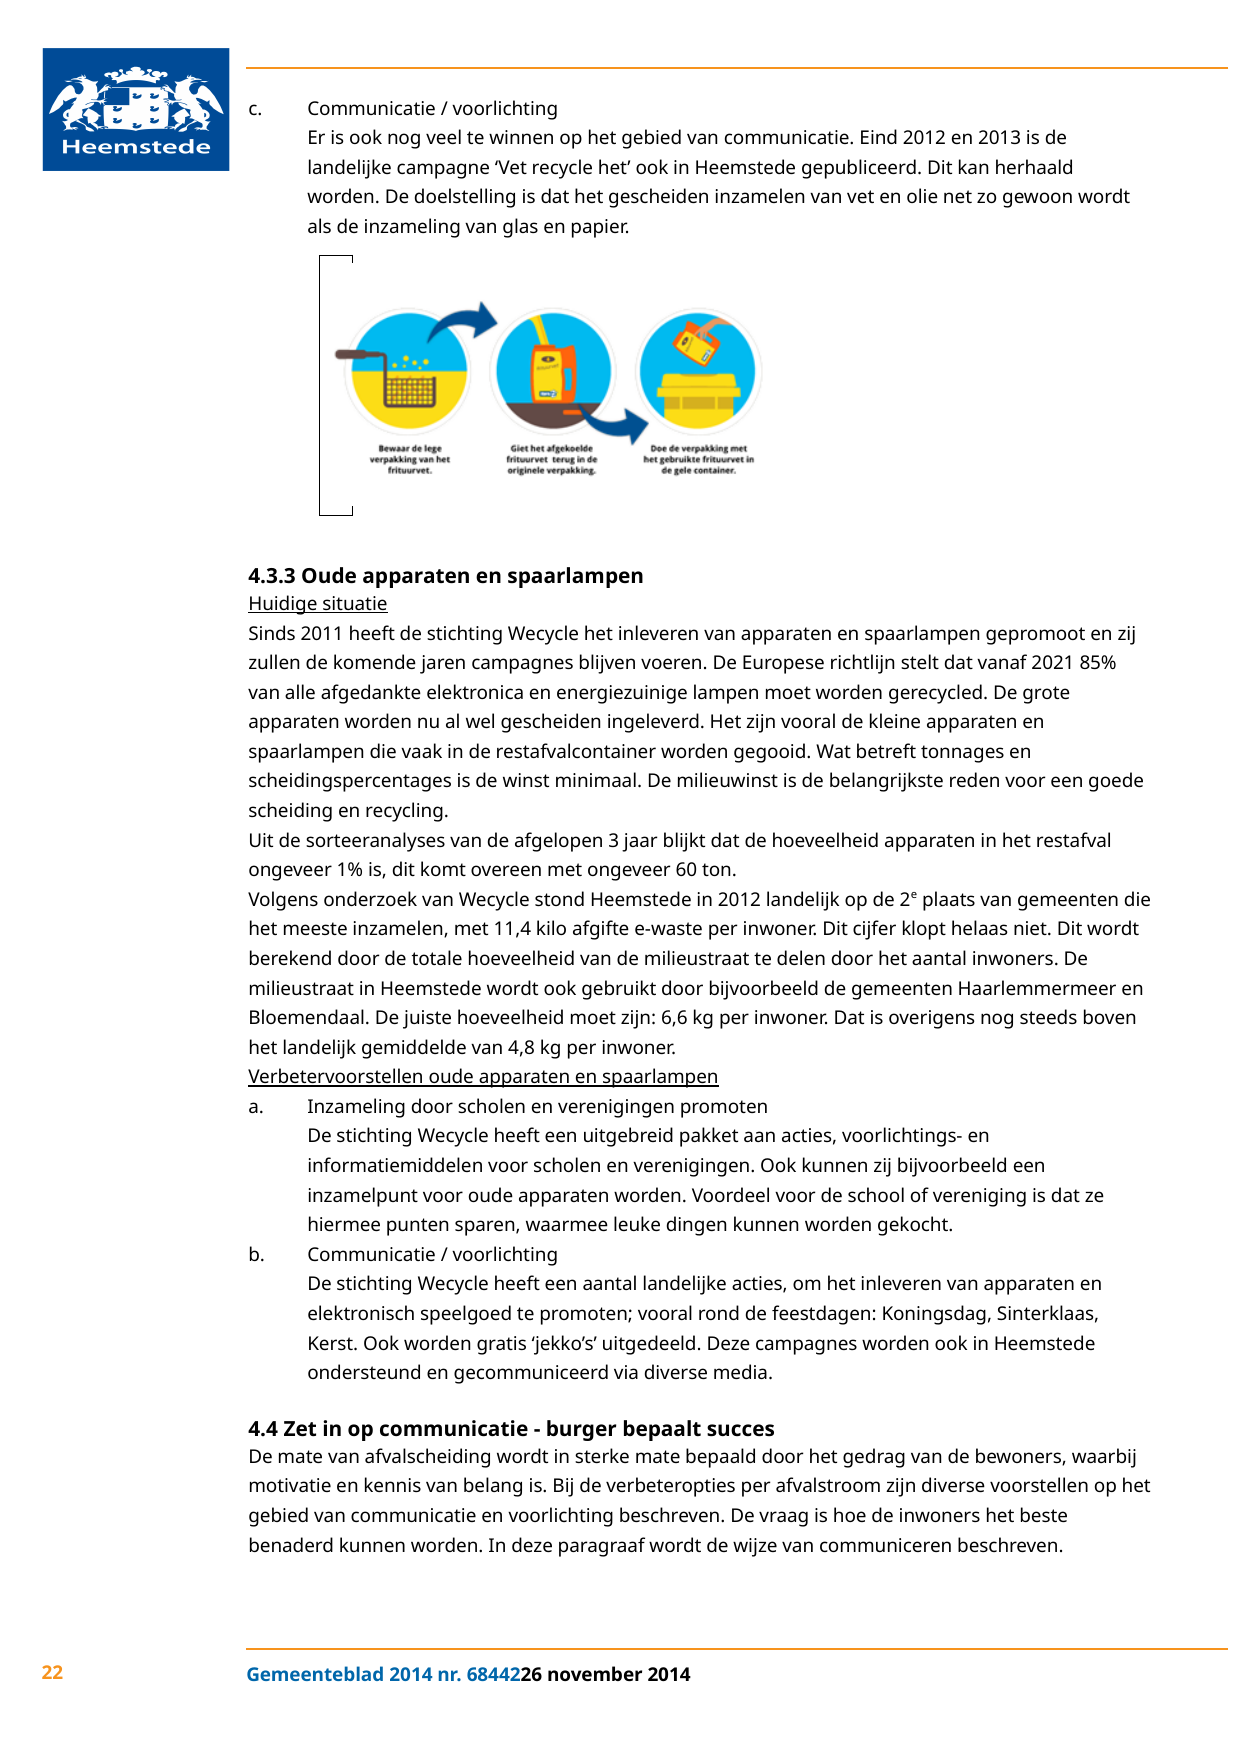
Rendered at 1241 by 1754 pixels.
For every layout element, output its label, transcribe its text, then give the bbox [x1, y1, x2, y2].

text 4.4 Zet in op communicatie - burger bepaalt succes [248, 1414, 1152, 1443]
text Verbetervoorstellen oude apparaten en spaarlampen [248, 1063, 1152, 1089]
text De mate van afvalscheiding wordt in sterke mate bepaald door het gedrag van de bewoners, waarbij motivatie en kennis van belang is. Bij de verbeteropties per afvalstroom zijn diverse voorstellen op het gebied van communicatie en voorlichting beschreven. De vraag is hoe de inwoners het beste benaderd kunnen worden. In deze paragraaf wordt de wijze van communiceren beschreven. [248, 1443, 1152, 1557]
list Communicatie / voorlichting [248, 95, 1152, 121]
list Inzameling door scholen en verenigingen promoten [248, 1093, 1152, 1119]
text Sinds 2011 heeft de stichting Wecycle het inleveren van apparaten en spaarlampen gepromoot en zij zullen de komende jaren campagnes blijven voeren. De Europese richtlijn stelt dat vanaf 2021 85% van alle afgedankte elektronica en energiezuinige lampen moet worden gerecycled. De grote apparaten worden nu al wel gescheiden ingeleverd. Het zijn vooral de kleine apparaten en spaarlampen die vaak in de restafvalcontainer worden gegooid. Wat betreft tonnages en scheidingspercentages is de winst minimaal. De milieuwinst is de belangrijkste reden voor een goede scheiding en recycling. [248, 620, 1152, 823]
list De stichting Wecycle heeft een aantal landelijke acties, om het inleveren van apparaten en elektronisch speelgoed te promoten; vooral rond de feestdagen: Koningsdag, Sinterklaas, Kerst. Ook worden gratis ‘jekko’s’ uitgedeeld. Deze campagnes worden ook in Heemstede ondersteund en gecommuniceerd via diverse media. [248, 1271, 1152, 1385]
list De stichting Wecycle heeft een uitgebreid pakket aan acties, voorlichtings- en informatiemiddelen voor scholen en verenigingen. Ook kunnen zij bijvoorbeeld een inzamelpunt voor oude apparaten worden. Voordeel voor de school of vereniging is dat ze hiermee punten sparen, waarmee leuke dingen kunnen worden gekocht. [248, 1123, 1152, 1237]
text 4.3.3 Oude apparaten en spaarlampen [248, 562, 1152, 590]
list Communicatie / voorlichting [248, 1241, 1152, 1267]
picture [41, 47, 231, 172]
picture [327, 263, 801, 506]
text Volgens onderzoek van Wecycle stond Heemstede in 2012 landelijk op de 2e plaats van gemeenten die het meeste inzamelen, met 11,4 kilo afgifte e-waste per inwoner. Dit cijfer klopt helaas niet. Dit wordt berekend door de totale hoeveelheid van de milieustraat te delen door het aantal inwoners. De milieustraat in Heemstede wordt ook gebruikt door bijvoorbeeld de gemeenten Haarlemmermeer en Bloemendaal. De juiste hoeveelheid moet zijn: 6,6 kg per inwoner. Dat is overigens nog steeds boven het landelijk gemiddelde van 4,8 kg per inwoner. [248, 886, 1152, 1059]
text Uit de sorteeranalyses van de afgelopen 3 jaar blijkt dat de hoeveelheid apparaten in het restafval ongeveer 1% is, dit komt overeen met ongeveer 60 ton. [248, 827, 1152, 882]
text Huidige situatie [248, 590, 1152, 616]
list Er is ook nog veel te winnen op het gebied van communicatie. Eind 2012 en 2013 is de landelijke campagne ‘Vet recycle het’ ook in Heemstede gepubliceerd. Dit kan herhaald worden. De doelstelling is dat het gescheiden inzamelen van vet en olie net zo gewoon wordt als de inzameling van glas en papier. [248, 124, 1152, 239]
